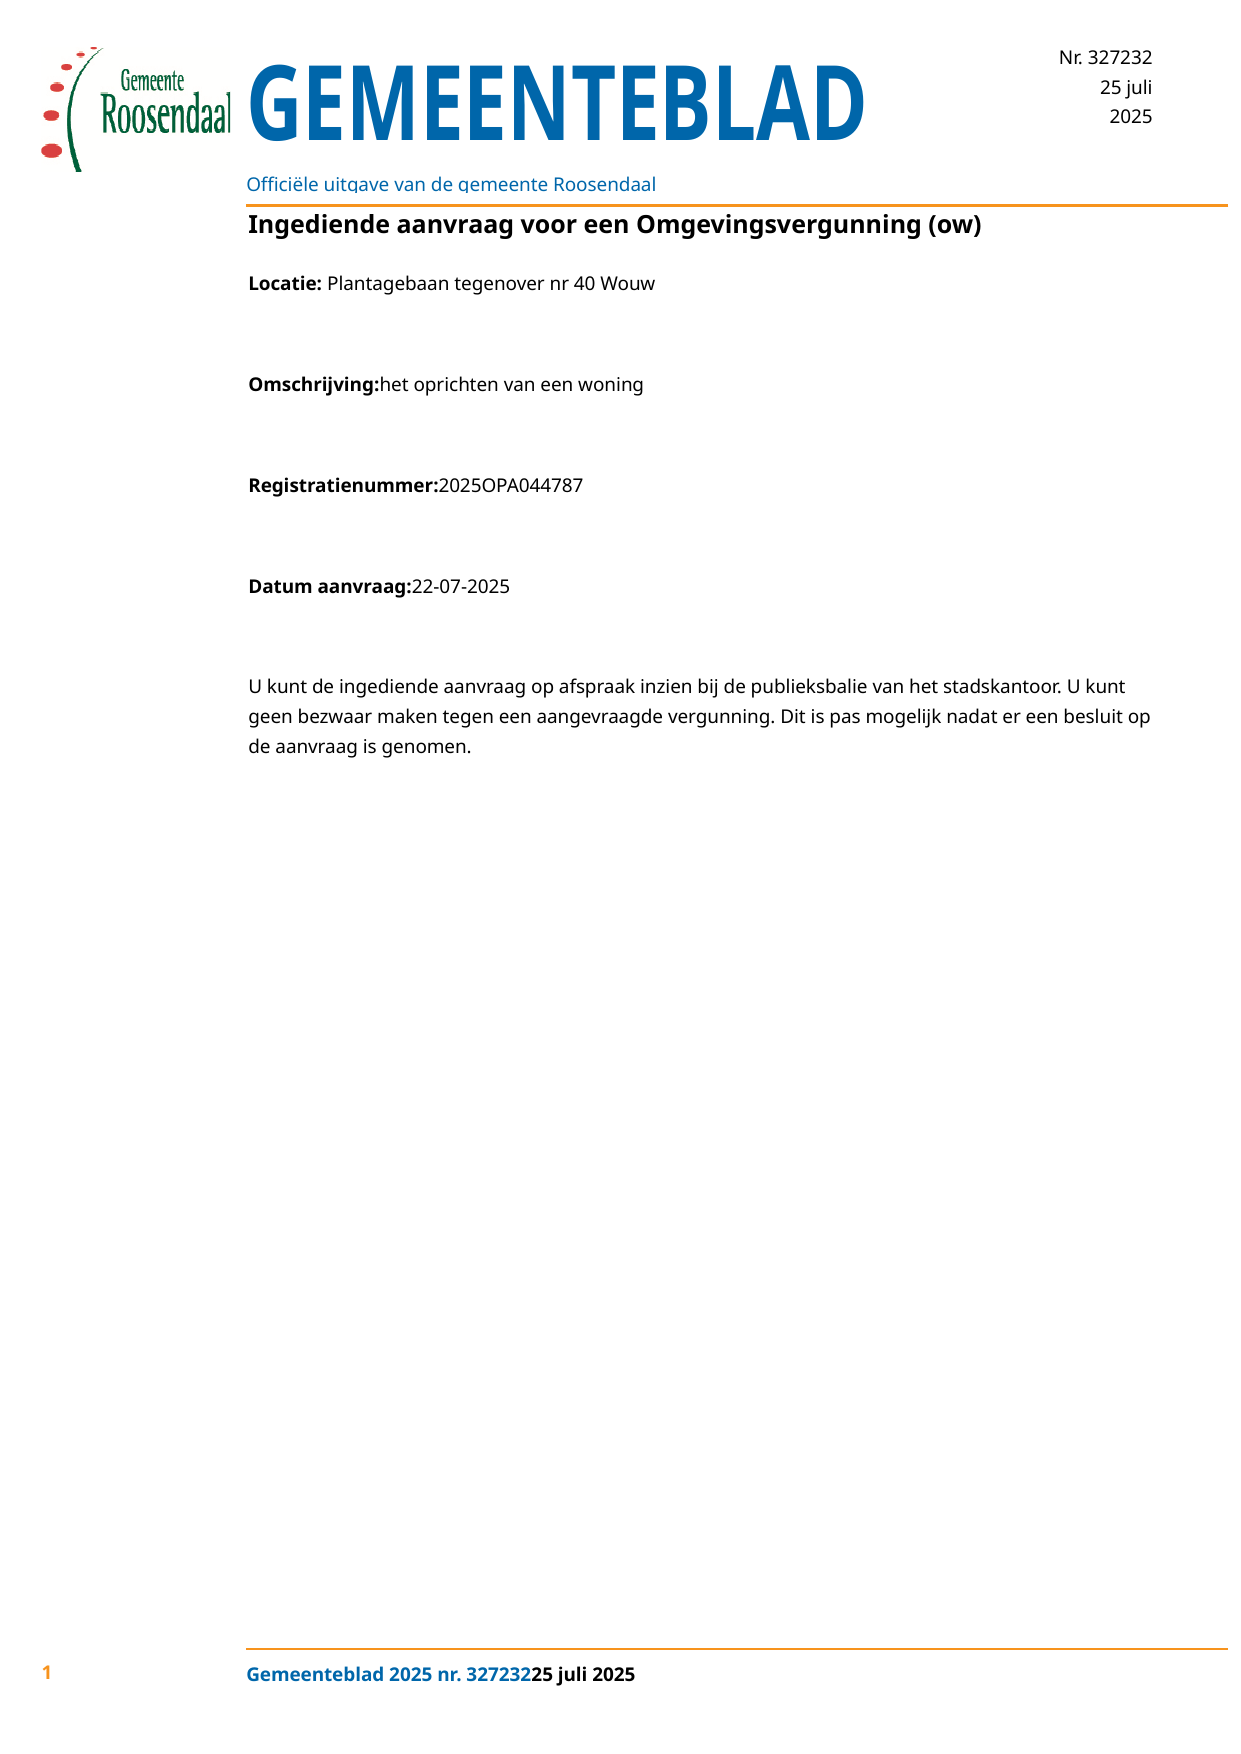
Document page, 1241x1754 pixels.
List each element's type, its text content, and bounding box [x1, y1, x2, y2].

text Locatie: Plantagebaan tegenover nr 40 Wouw [248, 270, 1152, 296]
text U kunt de ingediende aanvraag op afspraak inzien bij de publieksbalie van het stadskantoor. U kunt geen bezwaar maken tegen een aangevraagde vergunning. Dit is pas mogelijk nadat er een besluit op de aanvraag is genomen. [248, 674, 1152, 758]
text Ingediende aanvraag voor een Omgevingsvergunning (ow) [248, 207, 1152, 241]
text Registratienummer:2025OPA044787 [248, 472, 1152, 498]
text Omschrijving:het oprichten van een woning [248, 371, 1152, 397]
picture [41, 47, 231, 172]
text Datum aanvraag:22-07-2025 [248, 573, 1152, 598]
